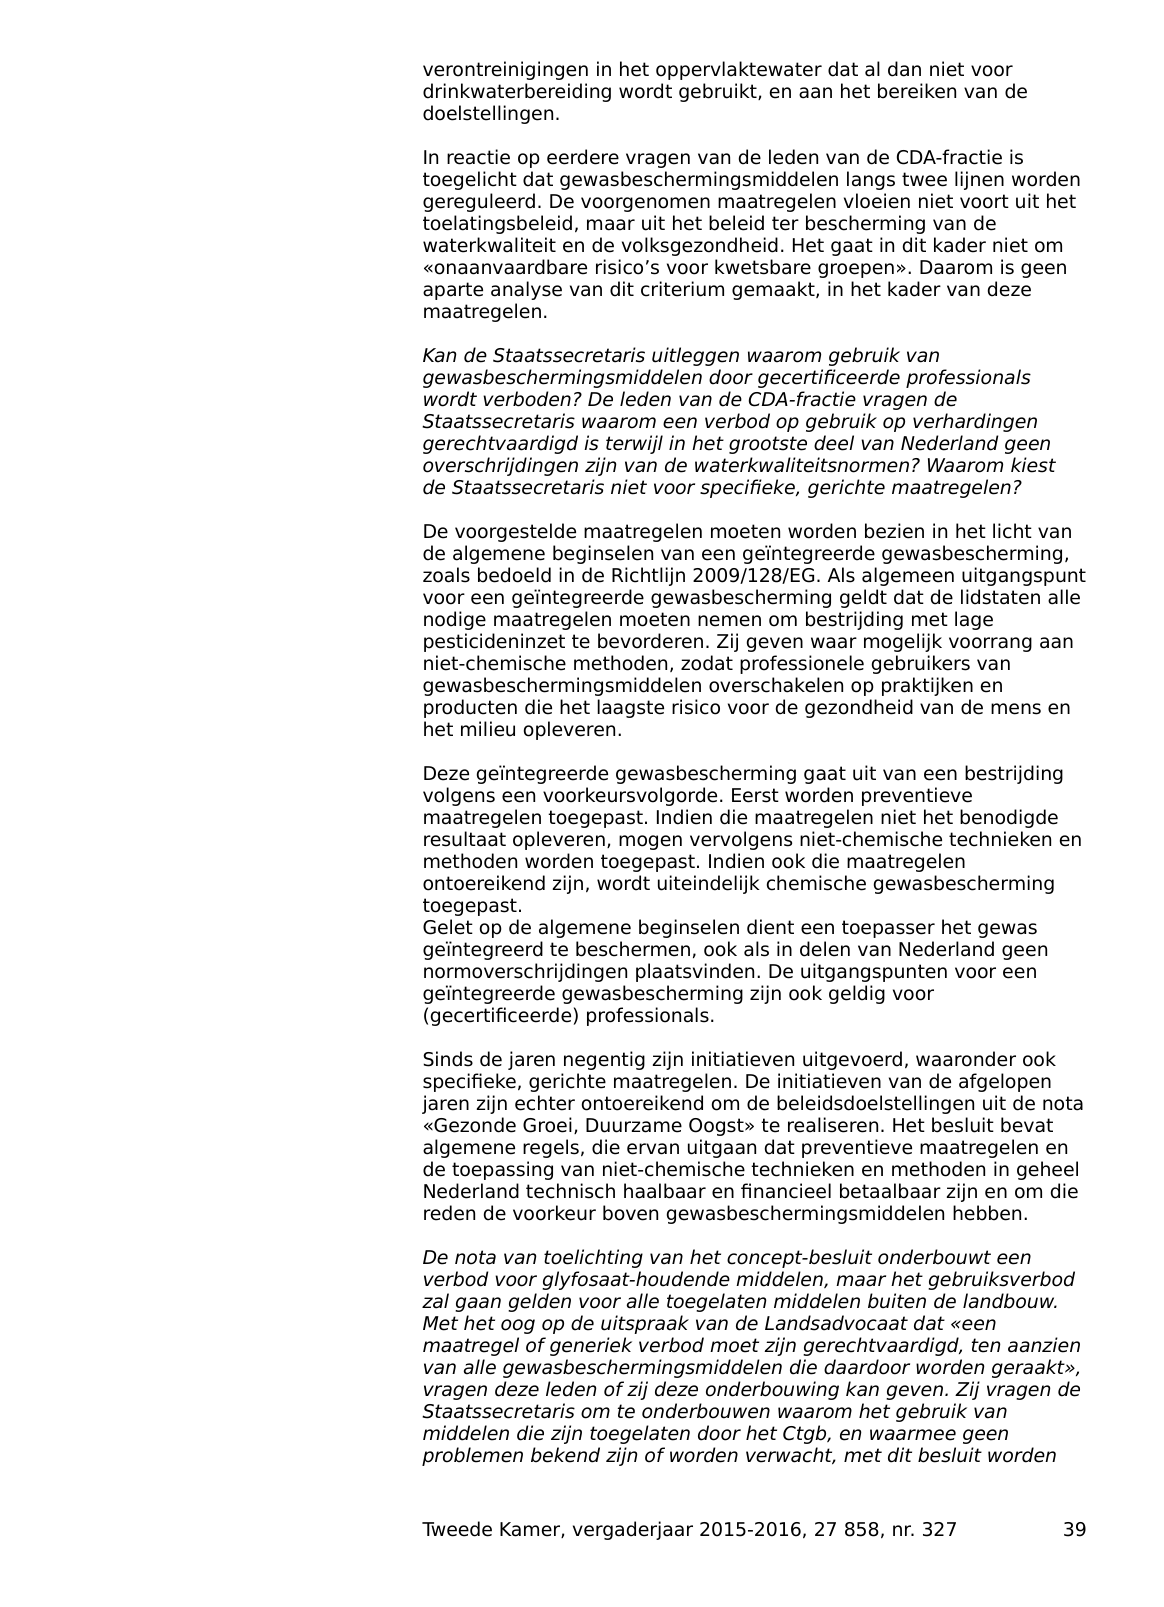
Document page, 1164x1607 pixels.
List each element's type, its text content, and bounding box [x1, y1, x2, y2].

text verontreinigingen in het oppervlaktewater dat al dan niet voor drinkwaterbereiding wordt gebruikt, en aan het bereiken van de doelstellingen. [422, 59, 1087, 125]
text Gelet op de algemene beginselen dient een toepasser het gewas geïntegreerd te beschermen, ook als in delen van Nederland geen normoverschrijdingen plaatsvinden. De uitgangspunten voor een geïntegreerde gewasbescherming zijn ook geldig voor (gecertificeerde) professionals. [422, 917, 1087, 1027]
text Sinds de jaren negentig zijn initiatieven uitgevoerd, waaronder ook specifieke, gerichte maatregelen. De initiatieven van de afgelopen jaren zijn echter ontoereikend om de beleidsdoelstellingen uit de nota «Gezonde Groei, Duurzame Oogst» te realiseren. Het besluit bevat algemene regels, die ervan uitgaan dat preventieve maatregelen en de toepassing van niet-chemische technieken en methoden in geheel Nederland technisch haalbaar en financieel betaalbaar zijn en om die reden de voorkeur boven gewasbeschermingsmiddelen hebben. [422, 1049, 1087, 1225]
text Kan de Staatssecretaris uitleggen waarom gebruik van gewasbeschermingsmiddelen door gecertificeerde professionals wordt verboden? De leden van de CDA-fractie vragen de Staatssecretaris waarom een verbod op gebruik op verhardingen gerechtvaardigd is terwijl in het grootste deel van Nederland geen overschrijdingen zijn van de waterkwaliteitsnormen? Waarom kiest de Staatssecretaris niet voor specifieke, gerichte maatregelen? [422, 345, 1087, 499]
text De nota van toelichting van het concept-besluit onderbouwt een verbod voor glyfosaat-houdende middelen, maar het gebruiksverbod zal gaan gelden voor alle toegelaten middelen buiten de landbouw. Met het oog op de uitspraak van de Landsadvocaat dat «een maatregel of generiek verbod moet zijn gerechtvaardigd, ten aanzien van alle gewasbeschermingsmiddelen die daardoor worden geraakt», vragen deze leden of zij deze onderbouwing kan geven. Zij vragen de Staatssecretaris om te onderbouwen waarom het gebruik van middelen die zijn toegelaten door het Ctgb, en waarmee geen problemen bekend zijn of worden verwacht, met dit besluit worden [422, 1247, 1087, 1467]
text De voorgestelde maatregelen moeten worden bezien in het licht van de algemene beginselen van een geïntegreerde gewasbescherming, zoals bedoeld in de Richtlijn 2009/128/EG. Als algemeen uitgangspunt voor een geïntegreerde gewasbescherming geldt dat de lidstaten alle nodige maatregelen moeten nemen om bestrijding met lage pesticideninzet te bevorderen. Zij geven waar mogelijk voorrang aan niet-chemische methoden, zodat professionele gebruikers van gewasbeschermingsmiddelen overschakelen op praktijken en producten die het laagste risico voor de gezondheid van de mens en het milieu opleveren. [422, 521, 1087, 741]
text In reactie op eerdere vragen van de leden van de CDA-fractie is toegelicht dat gewasbeschermingsmiddelen langs twee lijnen worden gereguleerd. De voorgenomen maatregelen vloeien niet voort uit het toelatingsbeleid, maar uit het beleid ter bescherming van de waterkwaliteit en de volksgezondheid. Het gaat in dit kader niet om «onaanvaardbare risico’s voor kwetsbare groepen». Daarom is geen aparte analyse van dit criterium gemaakt, in het kader van deze maatregelen. [422, 147, 1087, 323]
text Deze geïntegreerde gewasbescherming gaat uit van een bestrijding volgens een voorkeursvolgorde. Eerst worden preventieve maatregelen toegepast. Indien die maatregelen niet het benodigde resultaat opleveren, mogen vervolgens niet-chemische technieken en methoden worden toegepast. Indien ook die maatregelen ontoereikend zijn, wordt uiteindelijk chemische gewasbescherming toegepast. [422, 763, 1087, 917]
